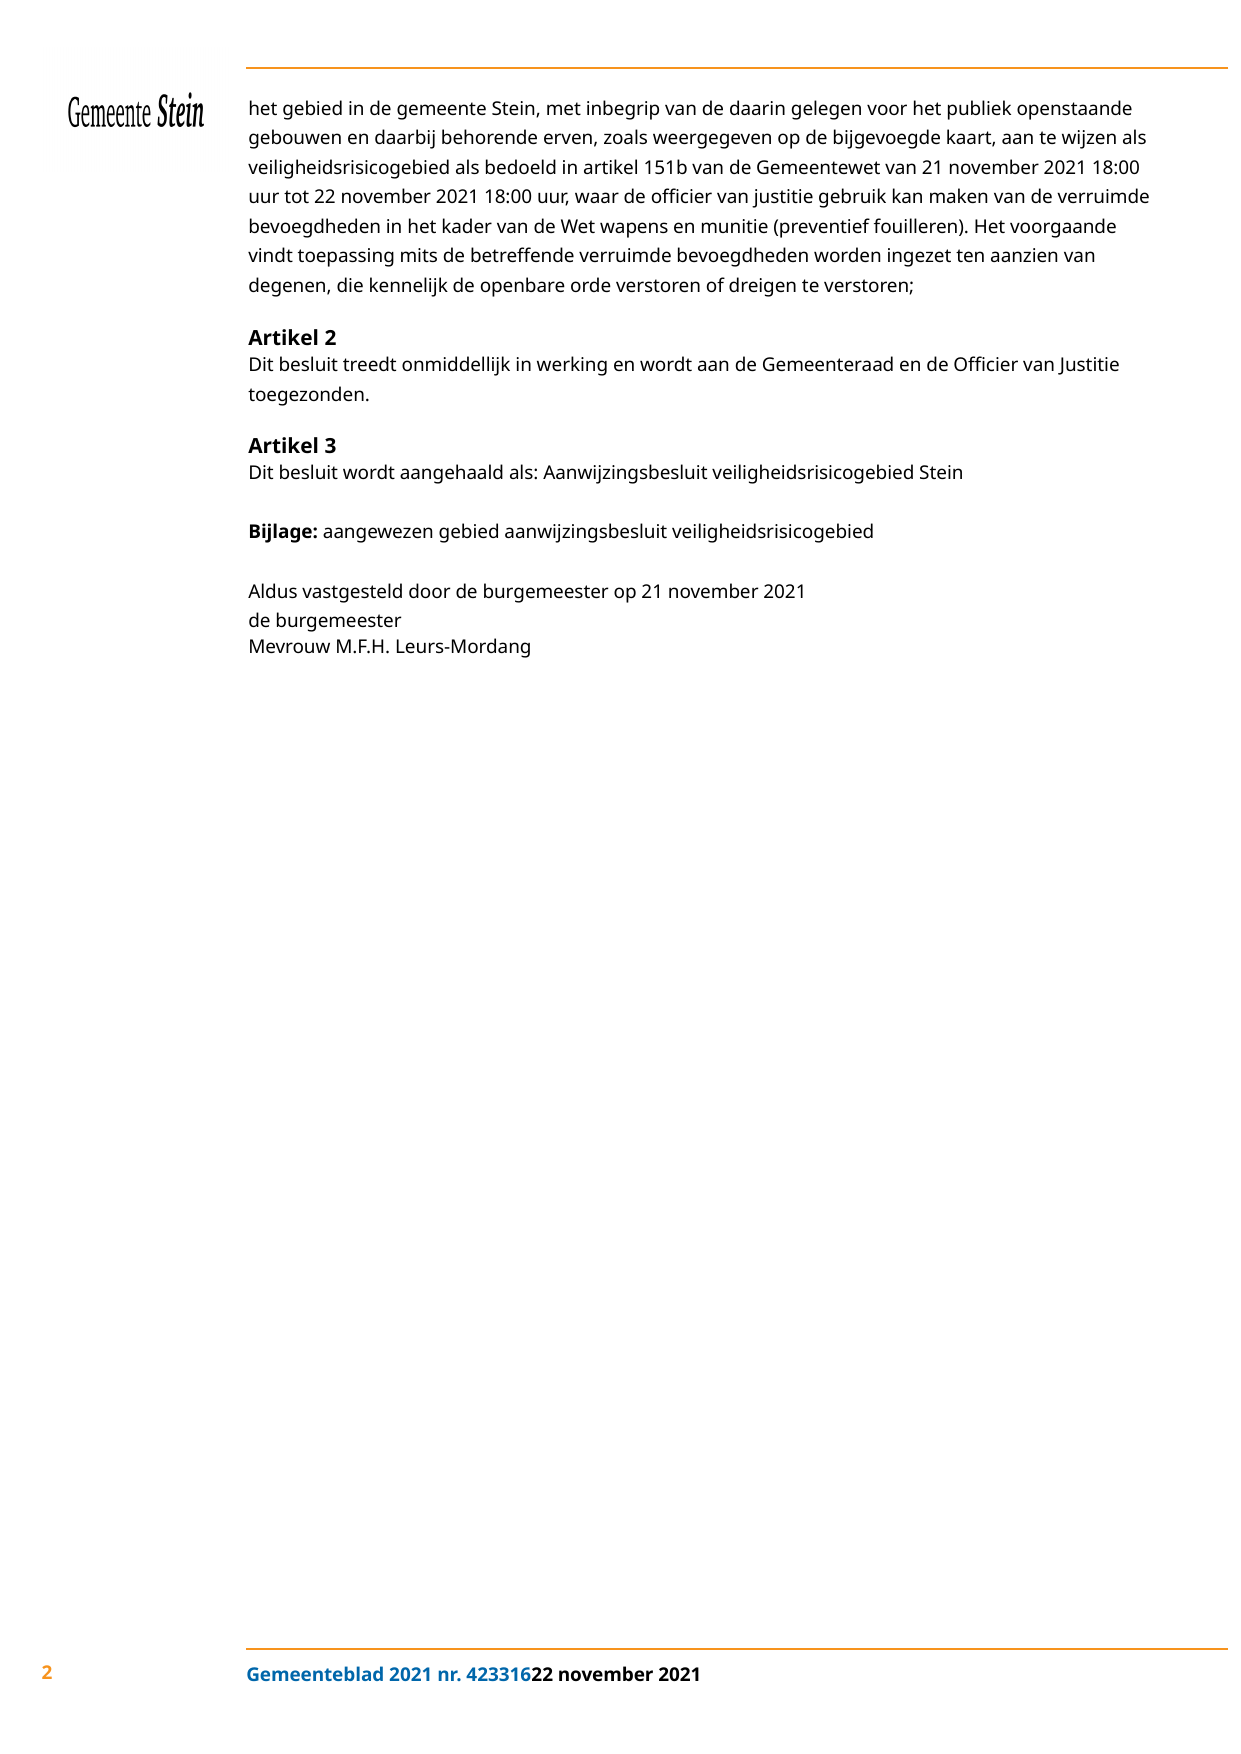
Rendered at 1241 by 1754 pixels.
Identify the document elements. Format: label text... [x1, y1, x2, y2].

picture [41, 47, 231, 172]
text Aldus vastgesteld door de burgemeester op 21 november 2021 [248, 578, 1152, 604]
text Bijlage: aangewezen gebied aanwijzingsbesluit veiligheidsrisicogebied [248, 519, 1152, 544]
text Dit besluit treedt onmiddellijk in werking en wordt aan de Gemeenteraad en de Officier van Justitie toegezonden. [248, 351, 1152, 406]
text Artikel 2 [248, 323, 1152, 351]
text de burgemeester [248, 607, 1152, 633]
text Mevrouw M.F.H. Leurs-Mordang [248, 633, 1152, 659]
text Dit besluit wordt aangehaald als: Aanwijzingsbesluit veiligheidsrisicogebied Stein [248, 459, 1152, 485]
text het gebied in de gemeente Stein, met inbegrip van de daarin gelegen voor het publiek openstaande gebouwen en daarbij behorende erven, zoals weergegeven op de bijgevoegde kaart, aan te wijzen als veiligheidsrisicogebied als bedoeld in artikel 151b van de Gemeentewet van 21 november 2021 18:00 uur tot 22 november 2021 18:00 uur, waar de officier van justitie gebruik kan maken van de verruimde bevoegdheden in het kader van de Wet wapens en munitie (preventief fouilleren). Het voorgaande vindt toepassing mits de betreffende verruimde bevoegdheden worden ingezet ten aanzien van degenen, die kennelijk de openbare orde verstoren of dreigen te verstoren; [248, 95, 1152, 298]
text Artikel 3 [248, 431, 1152, 459]
